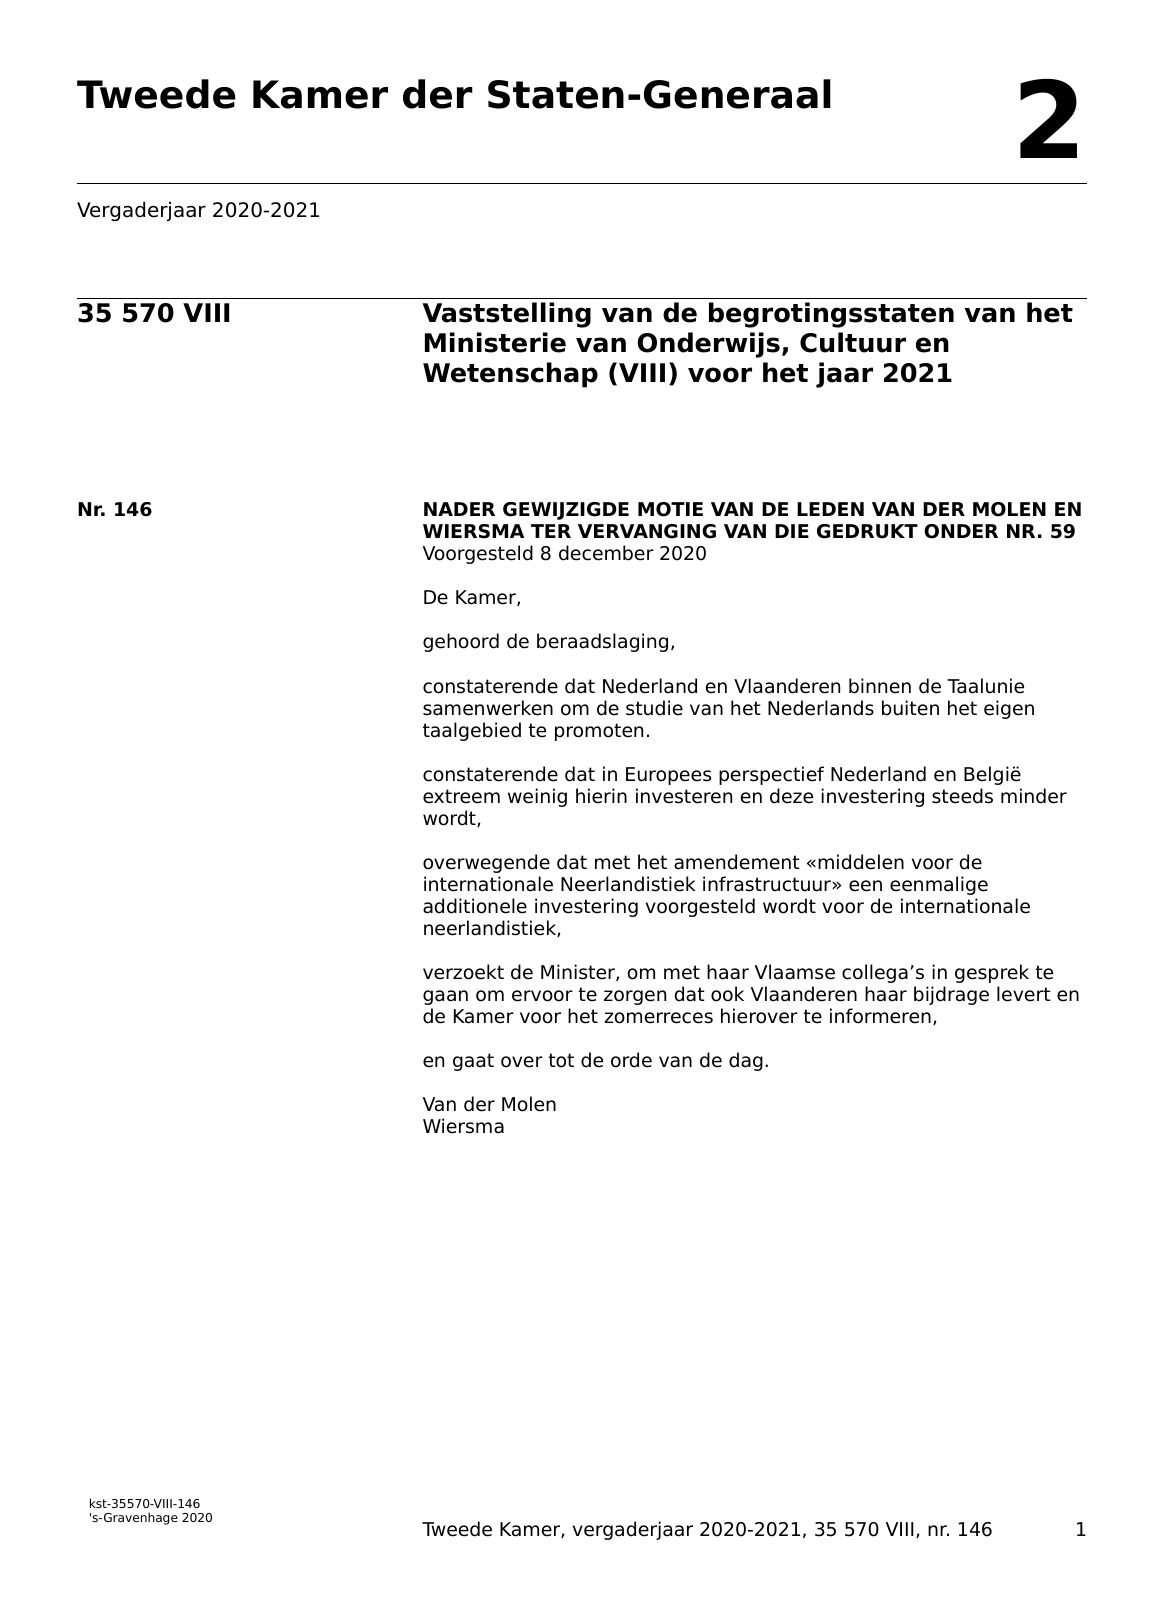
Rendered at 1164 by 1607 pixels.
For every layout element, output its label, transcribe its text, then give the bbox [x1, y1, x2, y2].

table_header Tweede Kamer der Staten-Generaal [77, 59, 886, 183]
text en gaat over tot de orde van de dag. [422, 1050, 1087, 1072]
text gehoord de beraadslaging, [422, 631, 1087, 653]
subtitle 35 570 VIII Vaststelling van de begrotingsstaten van het Ministerie van Onderwijs, Cultuur en Wetenschap (VIII) voor het jaar 2021 [77, 299, 1087, 388]
text 's-Gravenhage 2020 [88, 1511, 323, 1525]
text Van der Molen [422, 1094, 1087, 1116]
table_cell Vergaderjaar 2020-2021 [77, 184, 1087, 298]
text Voorgesteld 8 december 2020 [422, 543, 1087, 565]
table_header 2 [886, 59, 1087, 183]
text overwegende dat met het amendement «middelen voor de internationale Neerlandistiek infrastructuur» een eenmalige additionele investering voorgesteld wordt voor de internationale neerlandistiek, [422, 852, 1087, 940]
text De Kamer, [422, 587, 1087, 609]
subtitle Nr. 146 NADER GEWIJZIGDE MOTIE VAN DE LEDEN VAN DER MOLEN EN WIERSMA TER VERVANGING VAN DIE GEDRUKT ONDER NR. 59 [77, 499, 1087, 543]
text constaterende dat Nederland en Vlaanderen binnen de Taalunie samenwerken om de studie van het Nederlands buiten het eigen taalgebied te promoten. [422, 676, 1087, 741]
text verzoekt de Minister, om met haar Vlaamse collega’s in gesprek te gaan om ervoor te zorgen dat ook Vlaanderen haar bijdrage levert en de Kamer voor het zomerreces hierover te informeren, [422, 962, 1087, 1028]
text constaterende dat in Europees perspectief Nederland en België extreem weinig hierin investeren en deze investering steeds minder wordt, [422, 764, 1087, 829]
text Wiersma [422, 1116, 1087, 1138]
text kst-35570-VIII-146 [88, 1497, 323, 1511]
